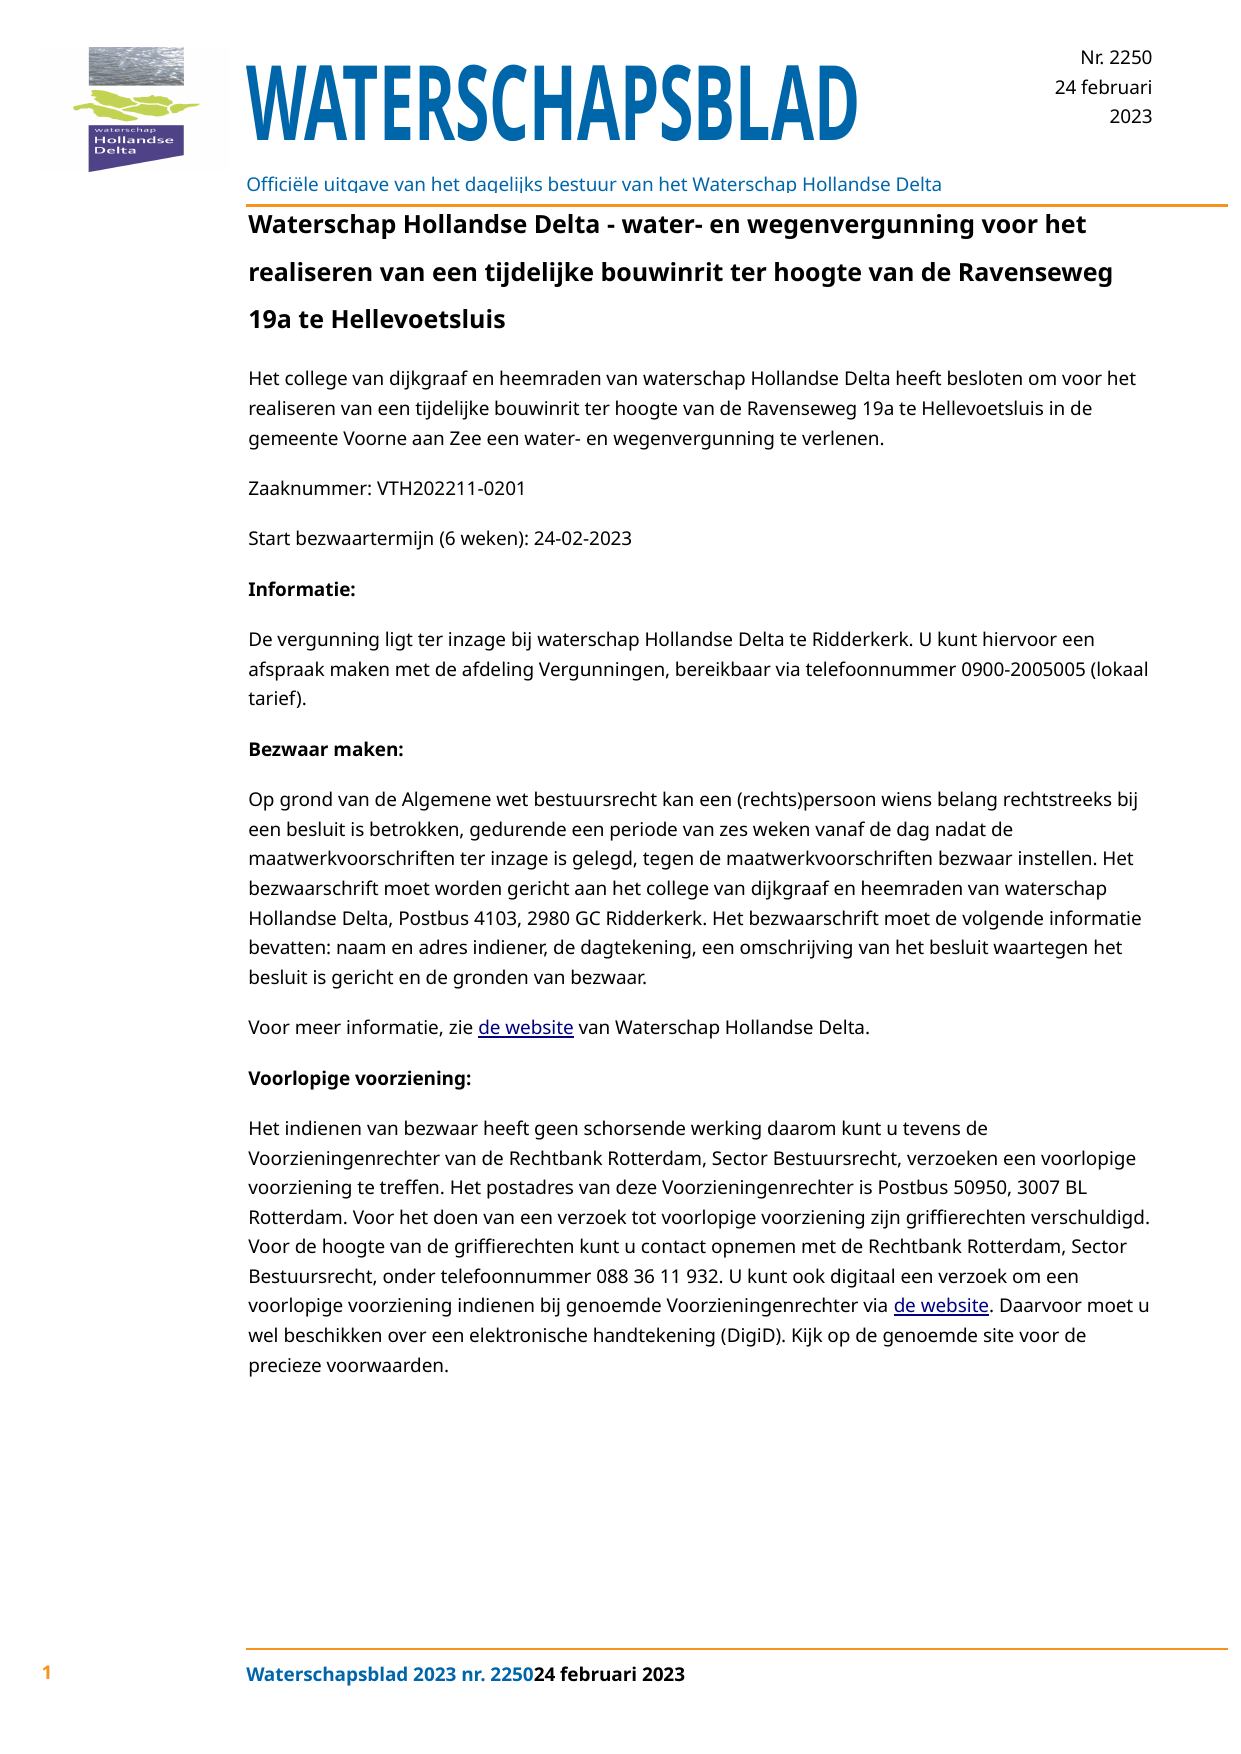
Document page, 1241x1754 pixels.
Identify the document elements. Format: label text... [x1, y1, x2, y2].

text Start bezwaartermijn (6 weken): 24-02-2023 [248, 526, 1152, 551]
text Zaaknummer: VTH202211-0201 [248, 475, 1152, 501]
text Voorlopige voorziening: [248, 1065, 1152, 1090]
text Informatie: [248, 576, 1152, 602]
text Bezwaar maken: [248, 736, 1152, 762]
text Het indienen van bezwaar heeft geen schorsende werking daarom kunt u tevens de Voorzieningenrechter van de Rechtbank Rotterdam, Sector Bestuursrecht, verzoeken een voorlopige voorziening te treffen. Het postadres van deze Voorzieningenrechter is Postbus 50950, 3007 BL Rotterdam. Voor het doen van een verzoek tot voorlopige voorziening zijn griffierechten verschuldigd. Voor de hoogte van de griffierechten kunt u contact opnemen met de Rechtbank Rotterdam, Sector Bestuursrecht, onder telefoonnummer 088 36 11 932. U kunt ook digitaal een verzoek om een voorlopige voorziening indienen bij genoemde Voorzieningenrechter via de website. Daarvoor moet u wel beschikken over een elektronische handtekening (DigiD). Kijk op de genoemde site voor de precieze voorwaarden. [248, 1115, 1152, 1377]
picture [41, 47, 231, 172]
text Het college van dijkgraaf en heemraden van waterschap Hollandse Delta heeft besloten om voor het realiseren van een tijdelijke bouwinrit ter hoogte van de Ravenseweg 19a te Hellevoetsluis in de gemeente Voorne aan Zee een water- en wegenvergunning te verlenen. [248, 366, 1152, 450]
text Waterschap Hollandse Delta - water- en wegenvergunning voor het realiseren van een tijdelijke bouwinrit ter hoogte van de Ravenseweg 19a te Hellevoetsluis [248, 207, 1152, 336]
text Voor meer informatie, zie de website van Waterschap Hollandse Delta. [248, 1014, 1152, 1040]
text Op grond van de Algemene wet bestuursrecht kan een (rechts)persoon wiens belang rechtstreeks bij een besluit is betrokken, gedurende een periode van zes weken vanaf de dag nadat de maatwerkvoorschriften ter inzage is gelegd, tegen de maatwerkvoorschriften bezwaar instellen. Het bezwaarschrift moet worden gericht aan het college van dijkgraaf en heemraden van waterschap Hollandse Delta, Postbus 4103, 2980 GC Ridderkerk. Het bezwaarschrift moet de volgende informatie bevatten: naam en adres indiener, de dagtekening, een omschrijving van het besluit waartegen het besluit is gericht en de gronden van bezwaar. [248, 786, 1152, 989]
text De vergunning ligt ter inzage bij waterschap Hollandse Delta te Ridderkerk. U kunt hiervoor een afspraak maken met de afdeling Vergunningen, bereikbaar via telefoonnummer 0900-2005005 (lokaal tarief). [248, 626, 1152, 711]
